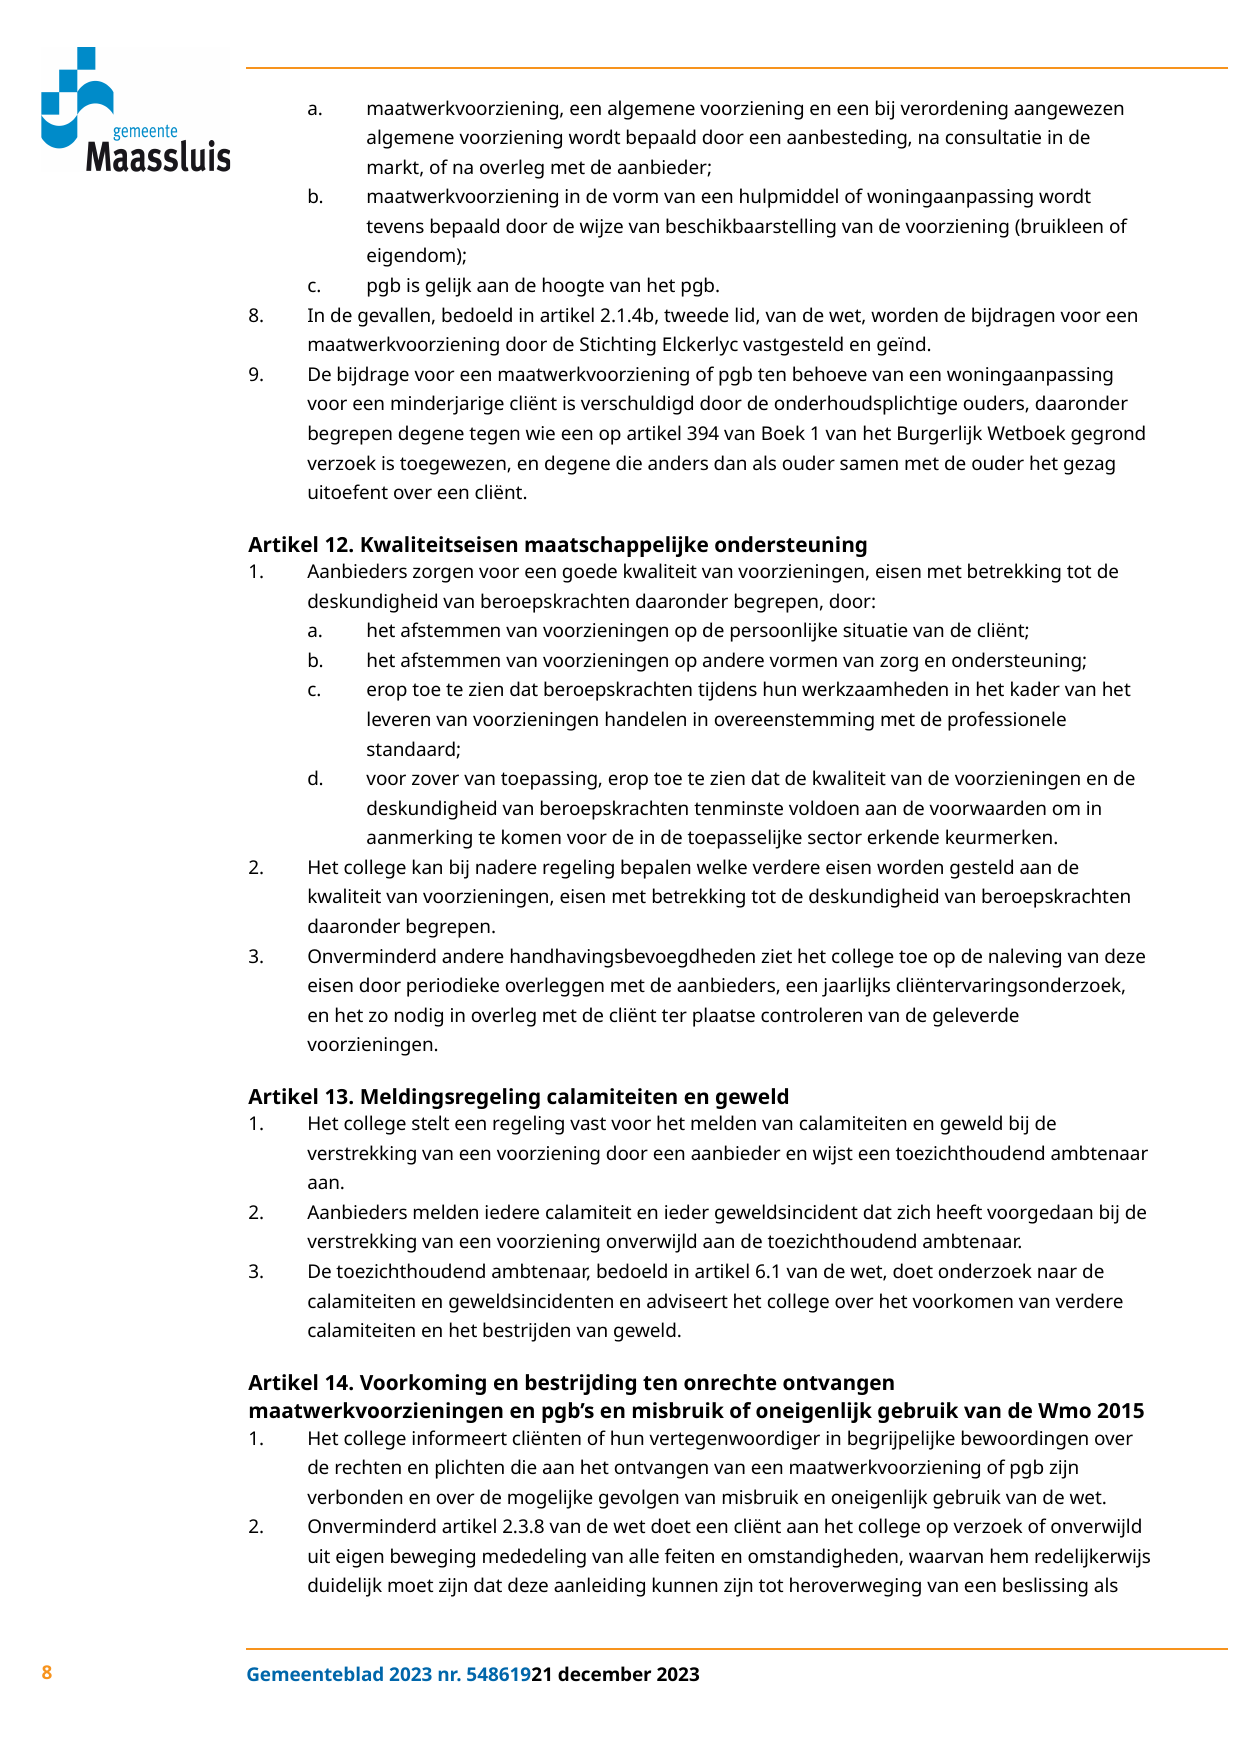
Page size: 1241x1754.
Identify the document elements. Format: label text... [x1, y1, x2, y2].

list het afstemmen van voorzieningen op andere vormen van zorg en ondersteuning; [307, 647, 1152, 673]
list Aanbieders zorgen voor een goede kwaliteit van voorzieningen, eisen met betrekking tot de deskundigheid van beroepskrachten daaronder begrepen, door: [248, 558, 1152, 613]
list In de gevallen, bedoeld in artikel 2.1.4b, tweede lid, van de wet, worden de bijdragen voor een maatwerkvoorziening door de Stichting Elckerlyc vastgesteld en geïnd. [248, 302, 1152, 357]
list voor zover van toepassing, erop toe te zien dat de kwaliteit van de voorzieningen en de deskundigheid van beroepskrachten tenminste voldoen aan de voorwaarden om in aanmerking te komen voor de in de toepasselijke sector erkende keurmerken. [307, 765, 1152, 850]
picture [41, 47, 77, 92]
text Artikel 13. Meldingsregeling calamiteiten en geweld [248, 1082, 1152, 1110]
text Artikel 12. Kwaliteitseisen maatschappelijke ondersteuning [248, 530, 1152, 558]
list Het college kan bij nadere regeling bepalen welke verdere eisen worden gesteld aan de kwaliteit van voorzieningen, eisen met betrekking tot de deskundigheid van beroepskrachten daaronder begrepen. [248, 854, 1152, 939]
list het afstemmen van voorzieningen op de persoonlijke situatie van de cliënt; [307, 617, 1152, 643]
list maatwerkvoorziening in de vorm van een hulpmiddel of woningaanpassing wordt tevens bepaald door de wijze van beschikbaarstelling van de voorziening (bruikleen of eigendom); [307, 183, 1152, 268]
text Artikel 14. Voorkoming en bestrijding ten onrechte ontvangen maatwerkvoorzieningen en pgb’s en misbruik of oneigenlijk gebruik van de Wmo 2015 [248, 1368, 1152, 1425]
list De bijdrage voor een maatwerkvoorziening of pgb ten behoeve van een woningaanpassing voor een minderjarige cliënt is verschuldigd door de onderhoudsplichtige ouders, daaronder begrepen degene tegen wie een op artikel 394 van Boek 1 van het Burgerlijk Wetboek gegrond verzoek is toegewezen, en degene die anders dan als ouder samen met de ouder het gezag uitoefent over een cliënt. [248, 361, 1152, 505]
list De toezichthoudend ambtenaar, bedoeld in artikel 6.1 van de wet, doet onderzoek naar de calamiteiten en geweldsincidenten en adviseert het college over het voorkomen van verdere calamiteiten en het bestrijden van geweld. [248, 1258, 1152, 1343]
picture [41, 47, 231, 172]
list Aanbieders melden iedere calamiteit en ieder geweldsincident dat zich heeft voorgedaan bij de verstrekking van een voorziening onverwijld aan de toezichthoudend ambtenaar. [248, 1199, 1152, 1254]
list erop toe te zien dat beroepskrachten tijdens hun werkzaamheden in het kader van het leveren van voorzieningen handelen in overeenstemming met de professionele standaard; [307, 677, 1152, 761]
list pgb is gelijk aan de hoogte van het pgb. [307, 272, 1152, 298]
list Het college stelt een regeling vast voor het melden van calamiteiten en geweld bij de verstrekking van een voorziening door een aanbieder en wijst een toezichthoudend ambtenaar aan. [248, 1110, 1152, 1195]
list maatwerkvoorziening, een algemene voorziening en een bij verordening aangewezen algemene voorziening wordt bepaald door een aanbesteding, na consultatie in de markt, of na overleg met de aanbieder; [307, 95, 1152, 180]
list Het college informeert cliënten of hun vertegenwoordiger in begrijpelijke bewoordingen over de rechten en plichten die aan het ontvangen van een maatwerkvoorziening of pgb zijn verbonden en over de mogelijke gevolgen van misbruik en oneigenlijk gebruik van de wet. [248, 1425, 1152, 1510]
list Onverminderd andere handhavingsbevoegdheden ziet het college toe op de naleving van deze eisen door periodieke overleggen met de aanbieders, een jaarlijks cliëntervaringsonderzoek, en het zo nodig in overleg met de cliënt ter plaatse controleren van de geleverde voorzieningen. [248, 943, 1152, 1057]
list Onverminderd artikel 2.3.8 van de wet doet een cliënt aan het college op verzoek of onverwijld uit eigen beweging mededeling van alle feiten en omstandigheden, waarvan hem redelijkerwijs duidelijk moet zijn dat deze aanleiding kunnen zijn tot heroverweging van een beslissing als [248, 1513, 1152, 1598]
